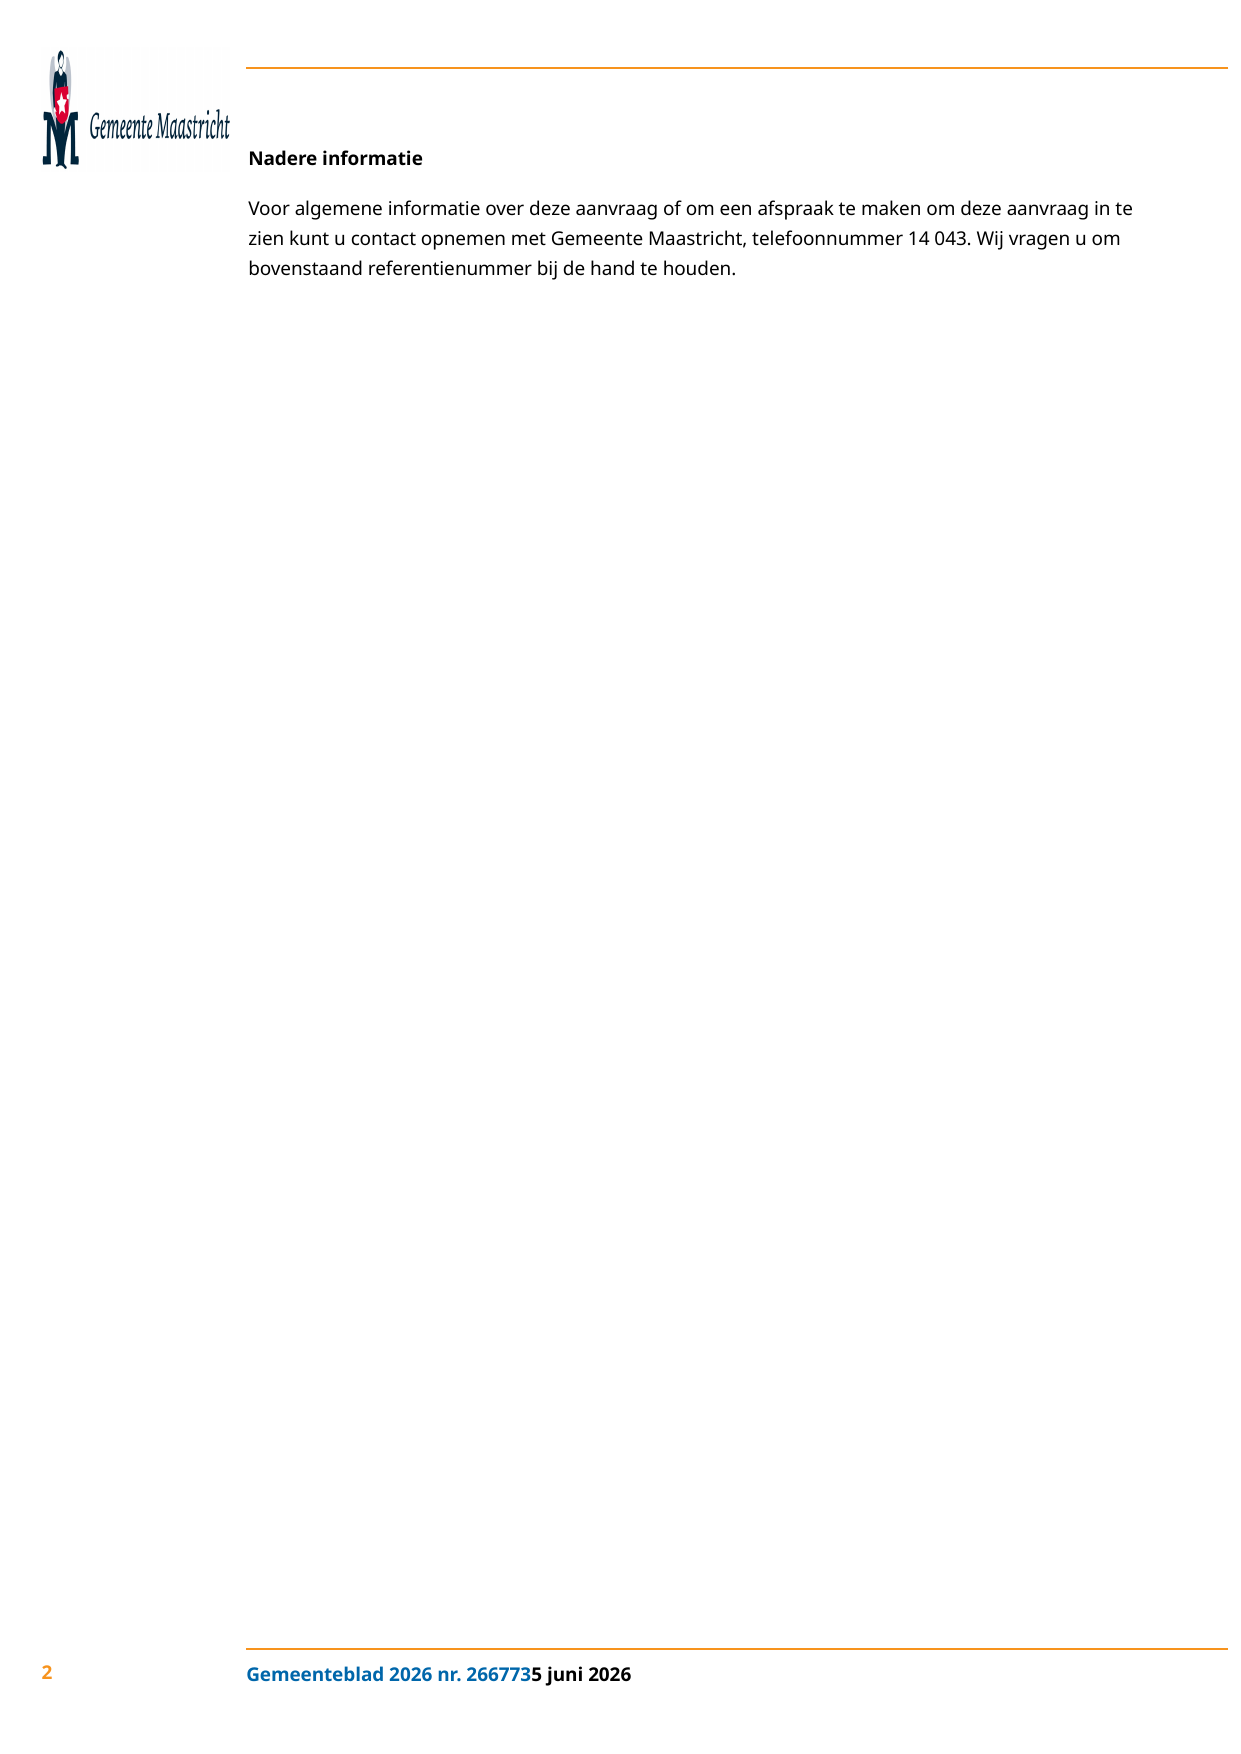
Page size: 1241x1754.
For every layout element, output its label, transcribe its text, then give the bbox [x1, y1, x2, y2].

text Nadere informatie [248, 145, 1152, 171]
picture [41, 47, 231, 172]
text Voor algemene informatie over deze aanvraag of om een afspraak te maken om deze aanvraag in te zien kunt u contact opnemen met Gemeente Maastricht, telefoonnummer 14 043. Wij vragen u om bovenstaand referentienummer bij de hand te houden. [248, 196, 1152, 281]
